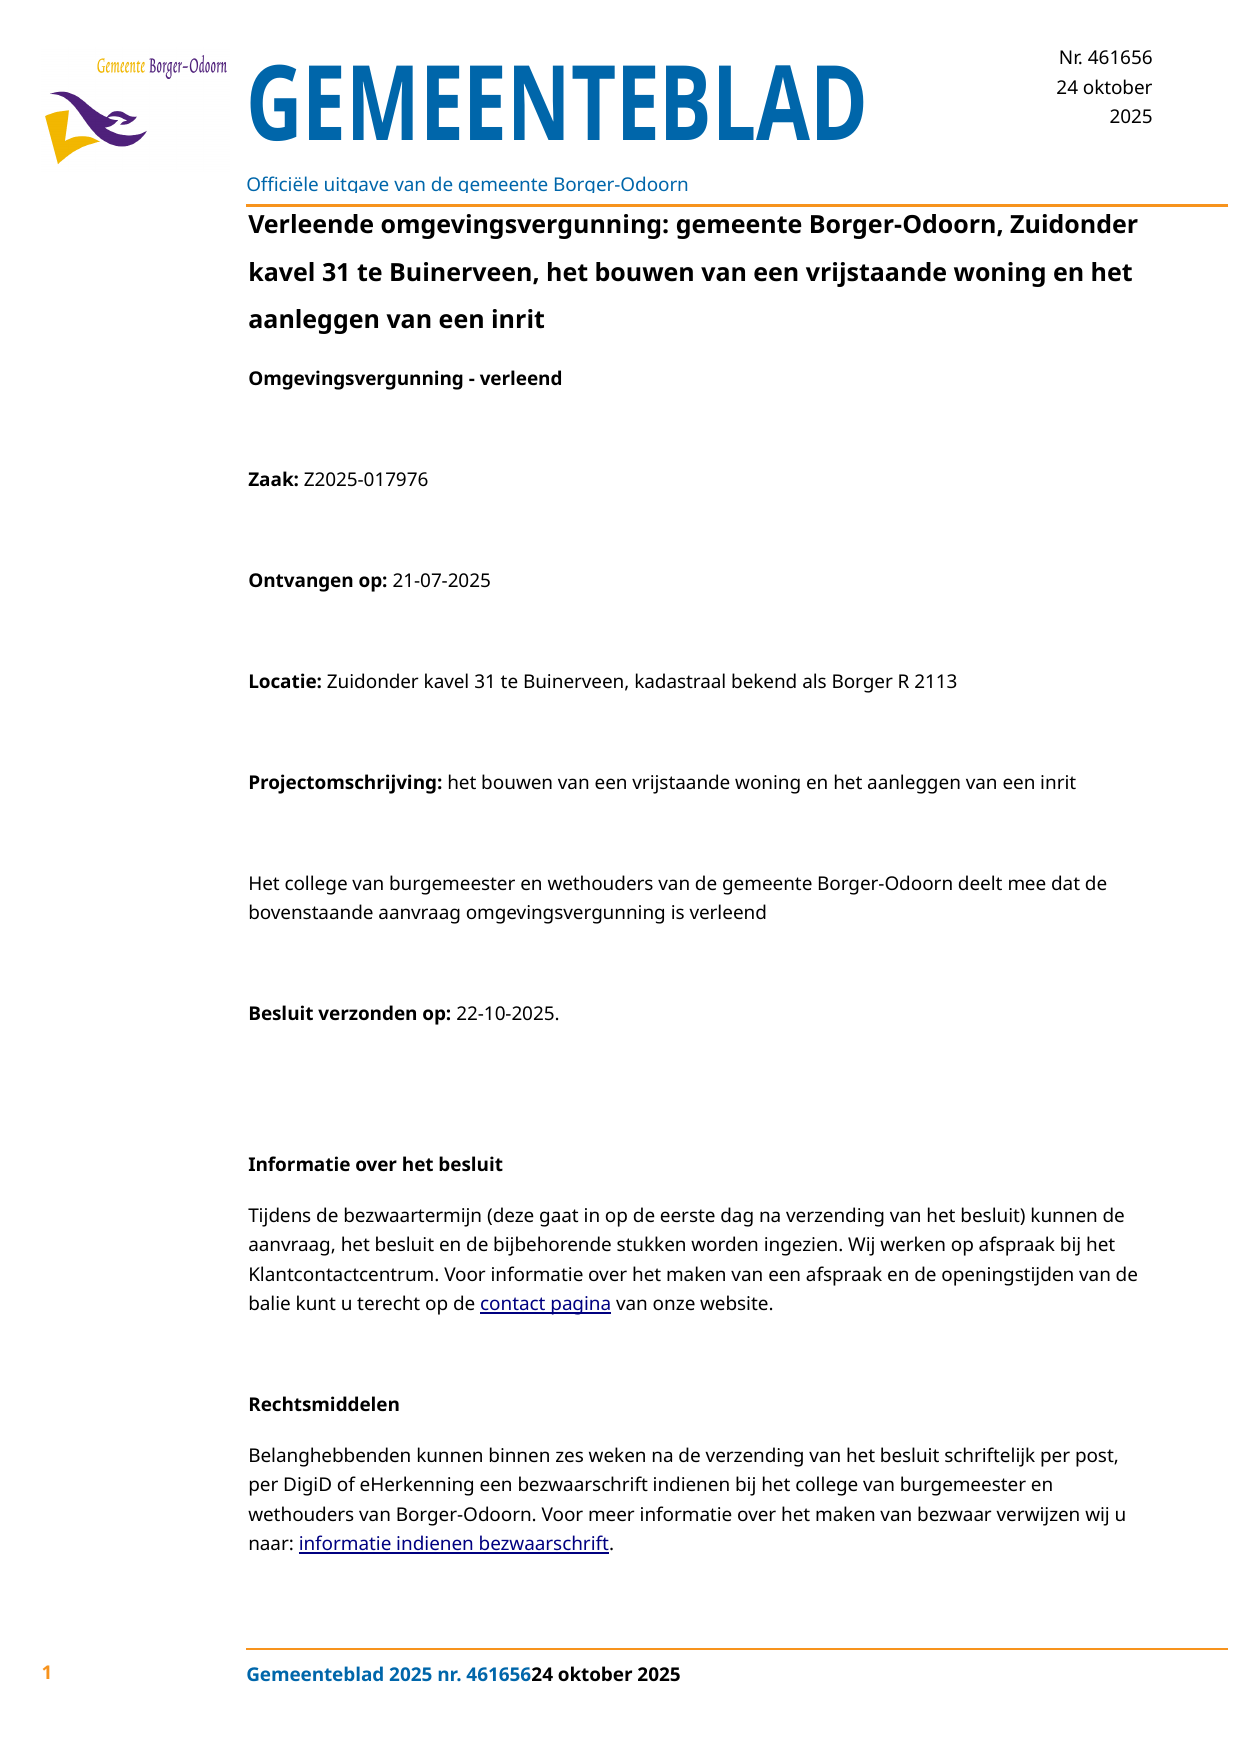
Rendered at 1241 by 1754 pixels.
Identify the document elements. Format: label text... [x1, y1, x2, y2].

text Verleende omgevingsvergunning: gemeente Borger-Odoorn, Zuidonder kavel 31 te Buinerveen, het bouwen van een vrijstaande woning en het aanleggen van een inrit [248, 207, 1152, 336]
text Rechtsmiddelen [248, 1391, 1152, 1417]
text Tijdens de bezwaartermijn (deze gaat in op de eerste dag na verzending van het besluit) kunnen de aanvraag, het besluit en de bijbehorende stukken worden ingezien. Wij werken op afspraak bij het Klantcontactcentrum. Voor informatie over het maken van een afspraak en de openingstijden van de balie kunt u terecht op de contact pagina van onze website. [248, 1202, 1152, 1316]
text Locatie: Zuidonder kavel 31 te Buinerveen, kadastraal bekend als Borger R 2113 [248, 668, 1152, 694]
text Het college van burgemeester en wethouders van de gemeente Borger-Odoorn deelt mee dat de bovenstaande aanvraag omgevingsvergunning is verleend [248, 870, 1152, 925]
text Projectomschrijving: het bouwen van een vrijstaande woning en het aanleggen van een inrit [248, 769, 1152, 794]
picture [41, 47, 231, 172]
text Informatie over het besluit [248, 1151, 1152, 1177]
text Besluit verzonden op: 22-10-2025. [248, 1000, 1152, 1026]
text Belanghebbenden kunnen binnen zes weken na de verzending van het besluit schriftelijk per post, per DigiD of eHerkenning een bezwaarschrift indienen bij het college van burgemeester en wethouders van Borger-Odoorn. Voor meer informatie over het maken van bezwaar verwijzen wij u naar: informatie indienen bezwaarschrift. [248, 1442, 1152, 1556]
text Ontvangen op: 21-07-2025 [248, 567, 1152, 593]
text Zaak: Z2025-017976 [248, 466, 1152, 492]
text Omgevingsvergunning - verleend [248, 366, 1152, 391]
